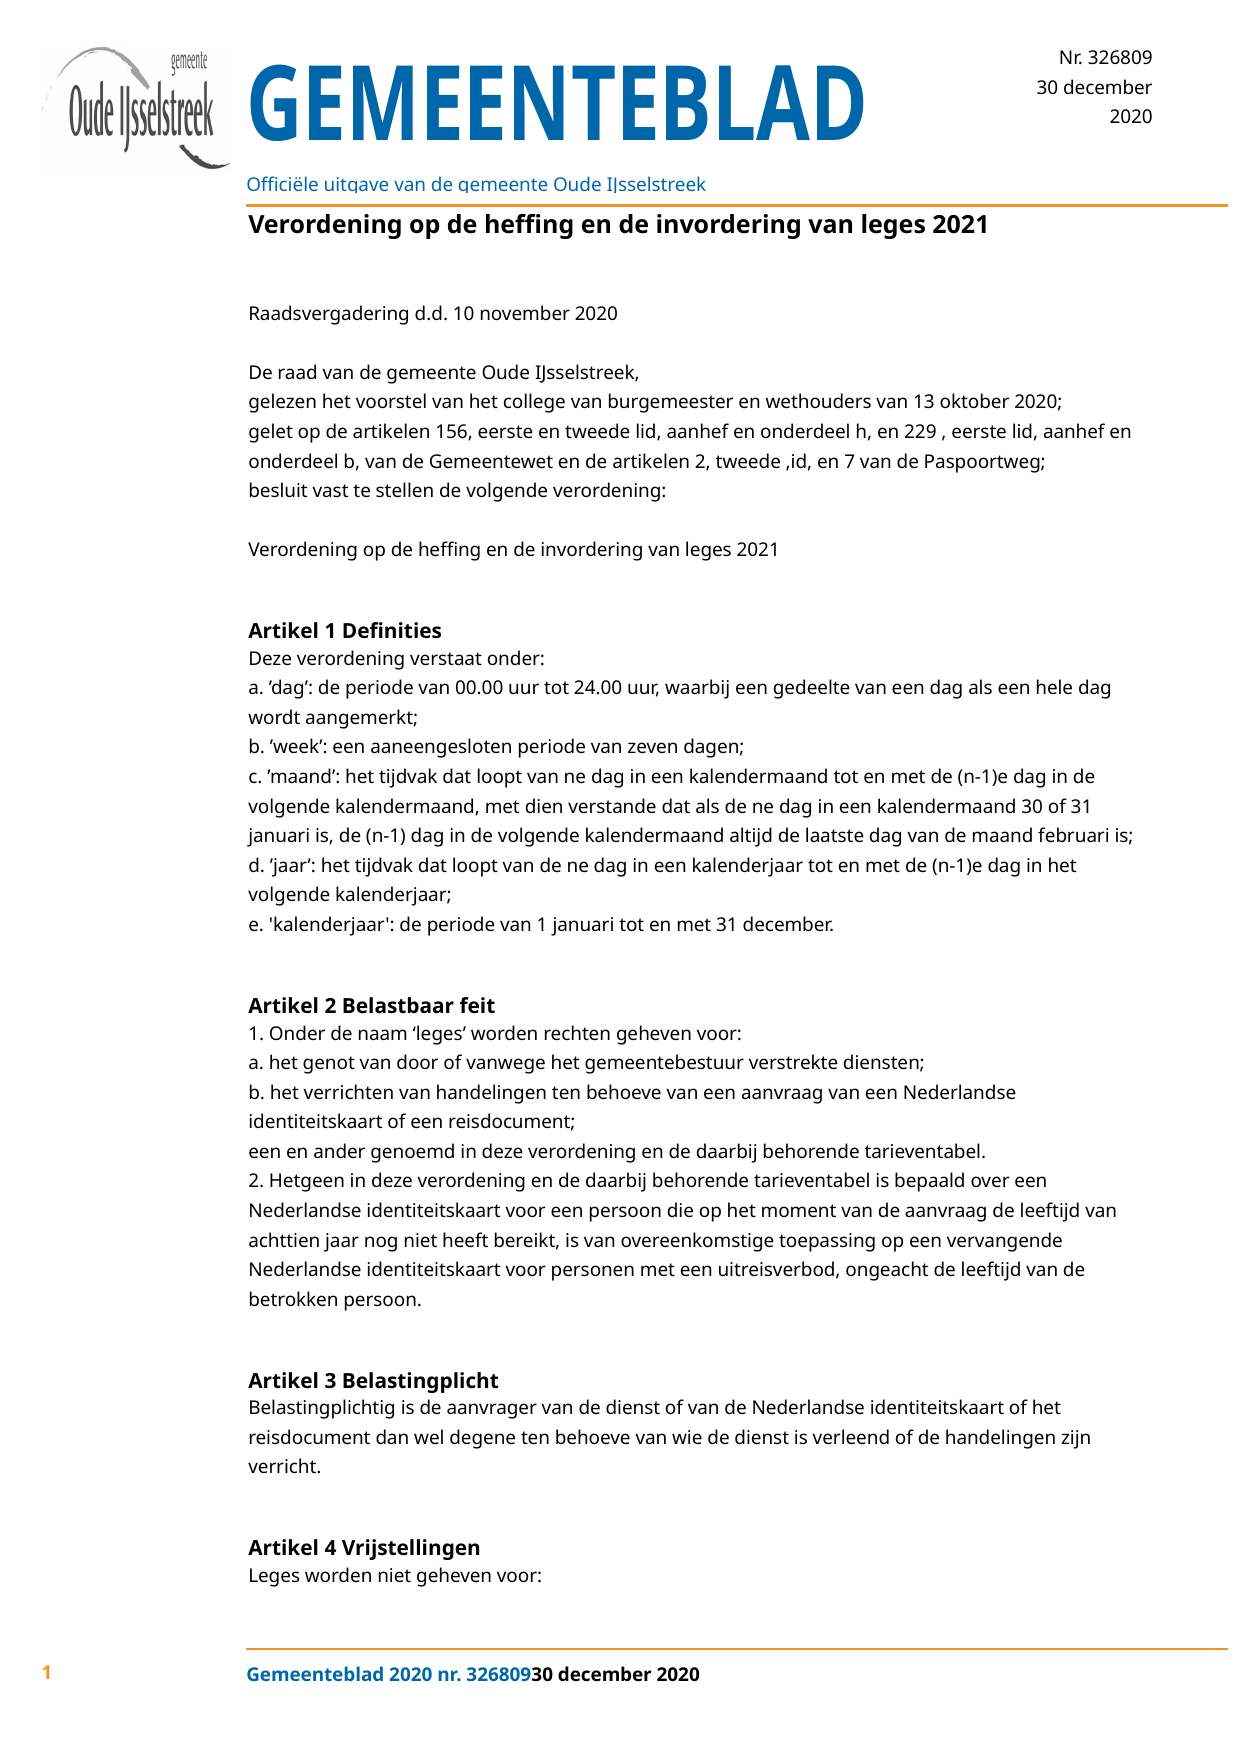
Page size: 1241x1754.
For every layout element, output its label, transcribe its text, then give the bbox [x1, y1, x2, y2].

text d. ’jaar’: het tijdvak dat loopt van de ne dag in een kalenderjaar tot en met de (n-1)e dag in het volgende kalenderjaar; [248, 852, 1152, 907]
text c. ’maand’: het tijdvak dat loopt van ne dag in een kalendermaand tot en met de (n-1)e dag in de volgende kalendermaand, met dien verstande dat als de ne dag in een kalendermaand 30 of 31 januari is, de (n-1) dag in de volgende kalendermaand altijd de laatste dag van de maand februari is; [248, 763, 1152, 848]
text Raadsvergadering d.d. 10 november 2020 [248, 300, 1152, 326]
text Leges worden niet geheven voor: [248, 1562, 1152, 1588]
text Verordening op de heffing en de invordering van leges 2021 [248, 207, 1152, 241]
text 1. Onder de naam ‘leges’ worden rechten geheven voor: [248, 1020, 1152, 1045]
text a. ’dag’: de periode van 00.00 uur tot 24.00 uur, waarbij een gedeelte van een dag als een hele dag wordt aangemerkt; [248, 674, 1152, 730]
text Belastingplichtig is de aanvrager van de dienst of van de Nederlandse identiteitskaart of het reisdocument dan wel degene ten behoeve van wie de dienst is verleend of de handelingen zijn verricht. [248, 1394, 1152, 1479]
text gelet op de artikelen 156, eerste en tweede lid, aanhef en onderdeel h, en 229 , eerste lid, aanhef en onderdeel b, van de Gemeentewet en de artikelen 2, tweede ,id, en 7 van de Paspoortweg; [248, 418, 1152, 473]
text b. ’week’: een aaneengesloten periode van zeven dagen; [248, 734, 1152, 759]
text Verordening op de heffing en de invordering van leges 2021 [248, 537, 1152, 562]
text 2. Hetgeen in deze verordening en de daarbij behorende tarieventabel is bepaald over een Nederlandse identiteitskaart voor een persoon die op het moment van de aanvraag de leeftijd van achttien jaar nog niet heeft bereikt, is van overeenkomstige toepassing op een vervangende Nederlandse identiteitskaart voor personen met een uitreisverbod, ongeacht de leeftijd van de betrokken persoon. [248, 1168, 1152, 1312]
text Deze verordening verstaat onder: [248, 645, 1152, 671]
text De raad van de gemeente Oude IJsselstreek, [248, 359, 1152, 385]
text Artikel 1 Definities [248, 617, 1152, 645]
text e. 'kalenderjaar': de periode van 1 januari tot en met 31 december. [248, 911, 1152, 937]
text a. het genot van door of vanwege het gemeentebestuur verstrekte diensten; [248, 1049, 1152, 1075]
text gelezen het voorstel van het college van burgemeester en wethouders van 13 oktober 2020; [248, 389, 1152, 414]
text een en ander genoemd in deze verordening en de daarbij behorende tarieventabel. [248, 1138, 1152, 1164]
text Artikel 2 Belastbaar feit [248, 991, 1152, 1020]
picture [41, 47, 231, 172]
text Artikel 4 Vrijstellingen [248, 1533, 1152, 1562]
text b. het verrichten van handelingen ten behoeve van een aanvraag van een Nederlandse identiteitskaart of een reisdocument; [248, 1079, 1152, 1134]
text besluit vast te stellen de volgende verordening: [248, 477, 1152, 503]
text Artikel 3 Belastingplicht [248, 1366, 1152, 1394]
